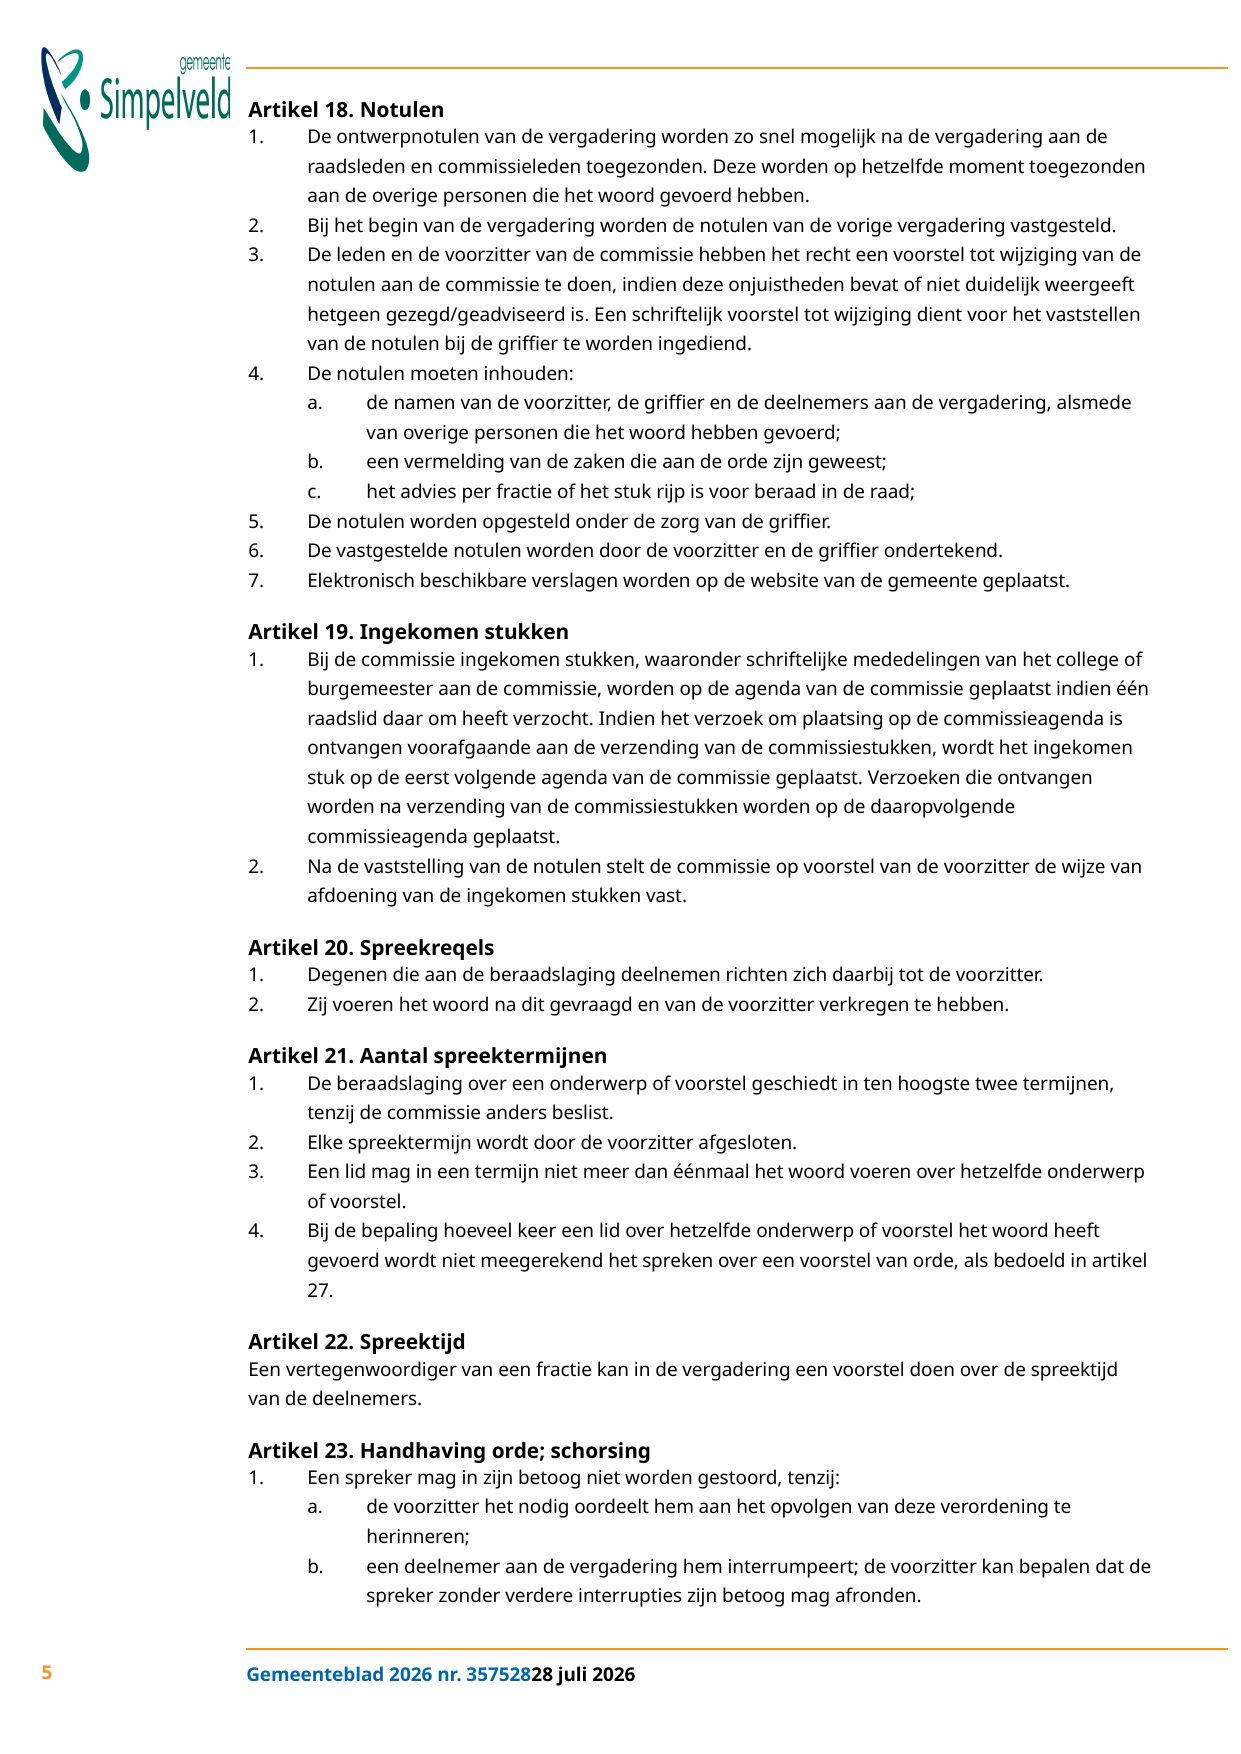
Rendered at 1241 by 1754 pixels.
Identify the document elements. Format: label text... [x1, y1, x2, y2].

list De vastgestelde notulen worden door de voorzitter en de griffier ondertekend. [248, 537, 1152, 563]
list Na de vaststelling van de notulen stelt de commissie op voorstel van de voorzitter de wijze van afdoening van de ingekomen stukken vast. [248, 853, 1152, 908]
text Artikel 22. Spreektijd [248, 1327, 1152, 1356]
list Elektronisch beschikbare verslagen worden op de website van de gemeente geplaatst. [248, 567, 1152, 593]
list Bij het begin van de vergadering worden de notulen van de vorige vergadering vastgesteld. [248, 212, 1152, 238]
list Elke spreektermijn wordt door de voorzitter afgesloten. [248, 1129, 1152, 1155]
list De leden en de voorzitter van de commissie hebben het recht een voorstel tot wijziging van de notulen aan de commissie te doen, indien deze onjuistheden bevat of niet duidelijk weergeeft hetgeen gezegd/geadviseerd is. Een schriftelijk voorstel tot wijziging dient voor het vaststellen van de notulen bij de griffier te worden ingediend. [248, 242, 1152, 356]
text Artikel 20. Spreekreqels [248, 933, 1152, 961]
list de namen van de voorzitter, de griffier en de deelnemers aan de vergadering, alsmede van overige personen die het woord hebben gevoerd; [307, 389, 1152, 445]
list het advies per fractie of het stuk rijp is voor beraad in de raad; [307, 478, 1152, 504]
list een vermelding van de zaken die aan de orde zijn geweest; [307, 449, 1152, 474]
list Degenen die aan de beraadslaging deelnemen richten zich daarbij tot de voorzitter. [248, 961, 1152, 987]
list Bij de bepaling hoeveel keer een lid over hetzelfde onderwerp of voorstel het woord heeft gevoerd wordt niet meegerekend het spreken over een voorstel van orde, als bedoeld in artikel 27. [248, 1218, 1152, 1303]
list Een spreker mag in zijn betoog niet worden gestoord, tenzij: [248, 1464, 1152, 1490]
list De beraadslaging over een onderwerp of voorstel geschiedt in ten hoogste twee termijnen, tenzij de commissie anders beslist. [248, 1070, 1152, 1125]
picture [41, 47, 231, 172]
text Artikel 23. Handhaving orde; schorsing [248, 1436, 1152, 1464]
text Artikel 19. Ingekomen stukken [248, 617, 1152, 646]
list Zij voeren het woord na dit gevraagd en van de voorzitter verkregen te hebben. [248, 991, 1152, 1017]
list De ontwerpnotulen van de vergadering worden zo snel mogelijk na de vergadering aan de raadsleden en commissieleden toegezonden. Deze worden op hetzelfde moment toegezonden aan de overige personen die het woord gevoerd hebben. [248, 123, 1152, 208]
list De notulen moeten inhouden: [248, 360, 1152, 386]
text Een vertegenwoordiger van een fractie kan in de vergadering een voorstel doen over de spreektijd van de deelnemers. [248, 1356, 1152, 1411]
list de voorzitter het nodig oordeelt hem aan het opvolgen van deze verordening te herinneren; [307, 1494, 1152, 1549]
list Een lid mag in een termijn niet meer dan éénmaal het woord voeren over hetzelfde onderwerp of voorstel. [248, 1158, 1152, 1214]
list Bij de commissie ingekomen stukken, waaronder schriftelijke mededelingen van het college of burgemeester aan de commissie, worden op de agenda van de commissie geplaatst indien één raadslid daar om heeft verzocht. Indien het verzoek om plaatsing op de commissieagenda is ontvangen voorafgaande aan de verzending van de commissiestukken, wordt het ingekomen stuk op de eerst volgende agenda van de commissie geplaatst. Verzoeken die ontvangen worden na verzending van de commissiestukken worden op de daaropvolgende commissieagenda geplaatst. [248, 646, 1152, 849]
text Artikel 21. Aantal spreektermijnen [248, 1041, 1152, 1070]
list een deelnemer aan de vergadering hem interrumpeert; de voorzitter kan bepalen dat de spreker zonder verdere interrupties zijn betoog mag afronden. [307, 1553, 1152, 1608]
text Artikel 18. Notulen [248, 95, 1152, 123]
list De notulen worden opgesteld onder de zorg van de griffier. [248, 508, 1152, 533]
